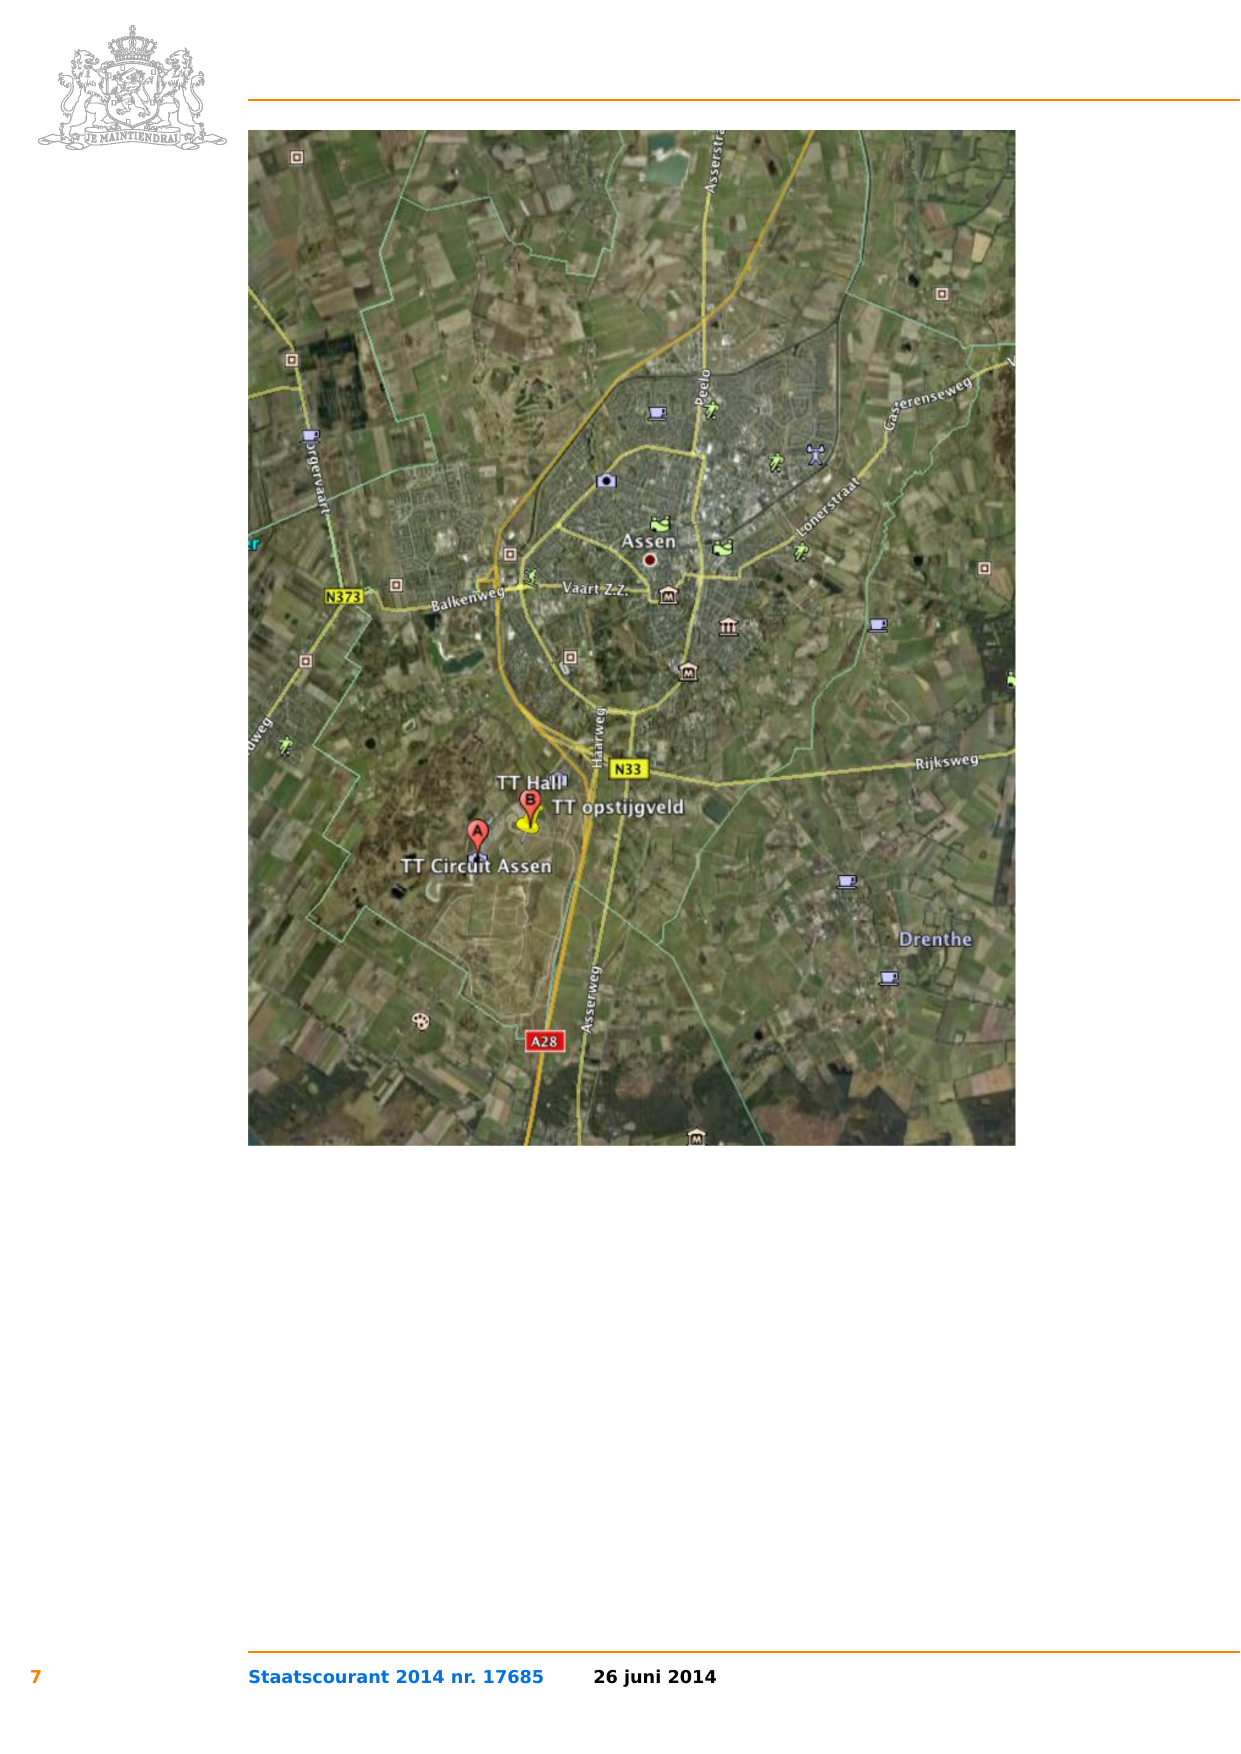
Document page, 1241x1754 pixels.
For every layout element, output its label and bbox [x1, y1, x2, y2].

picture [38, 25, 227, 150]
text [248, 130, 1163, 1608]
picture [248, 130, 1016, 1146]
